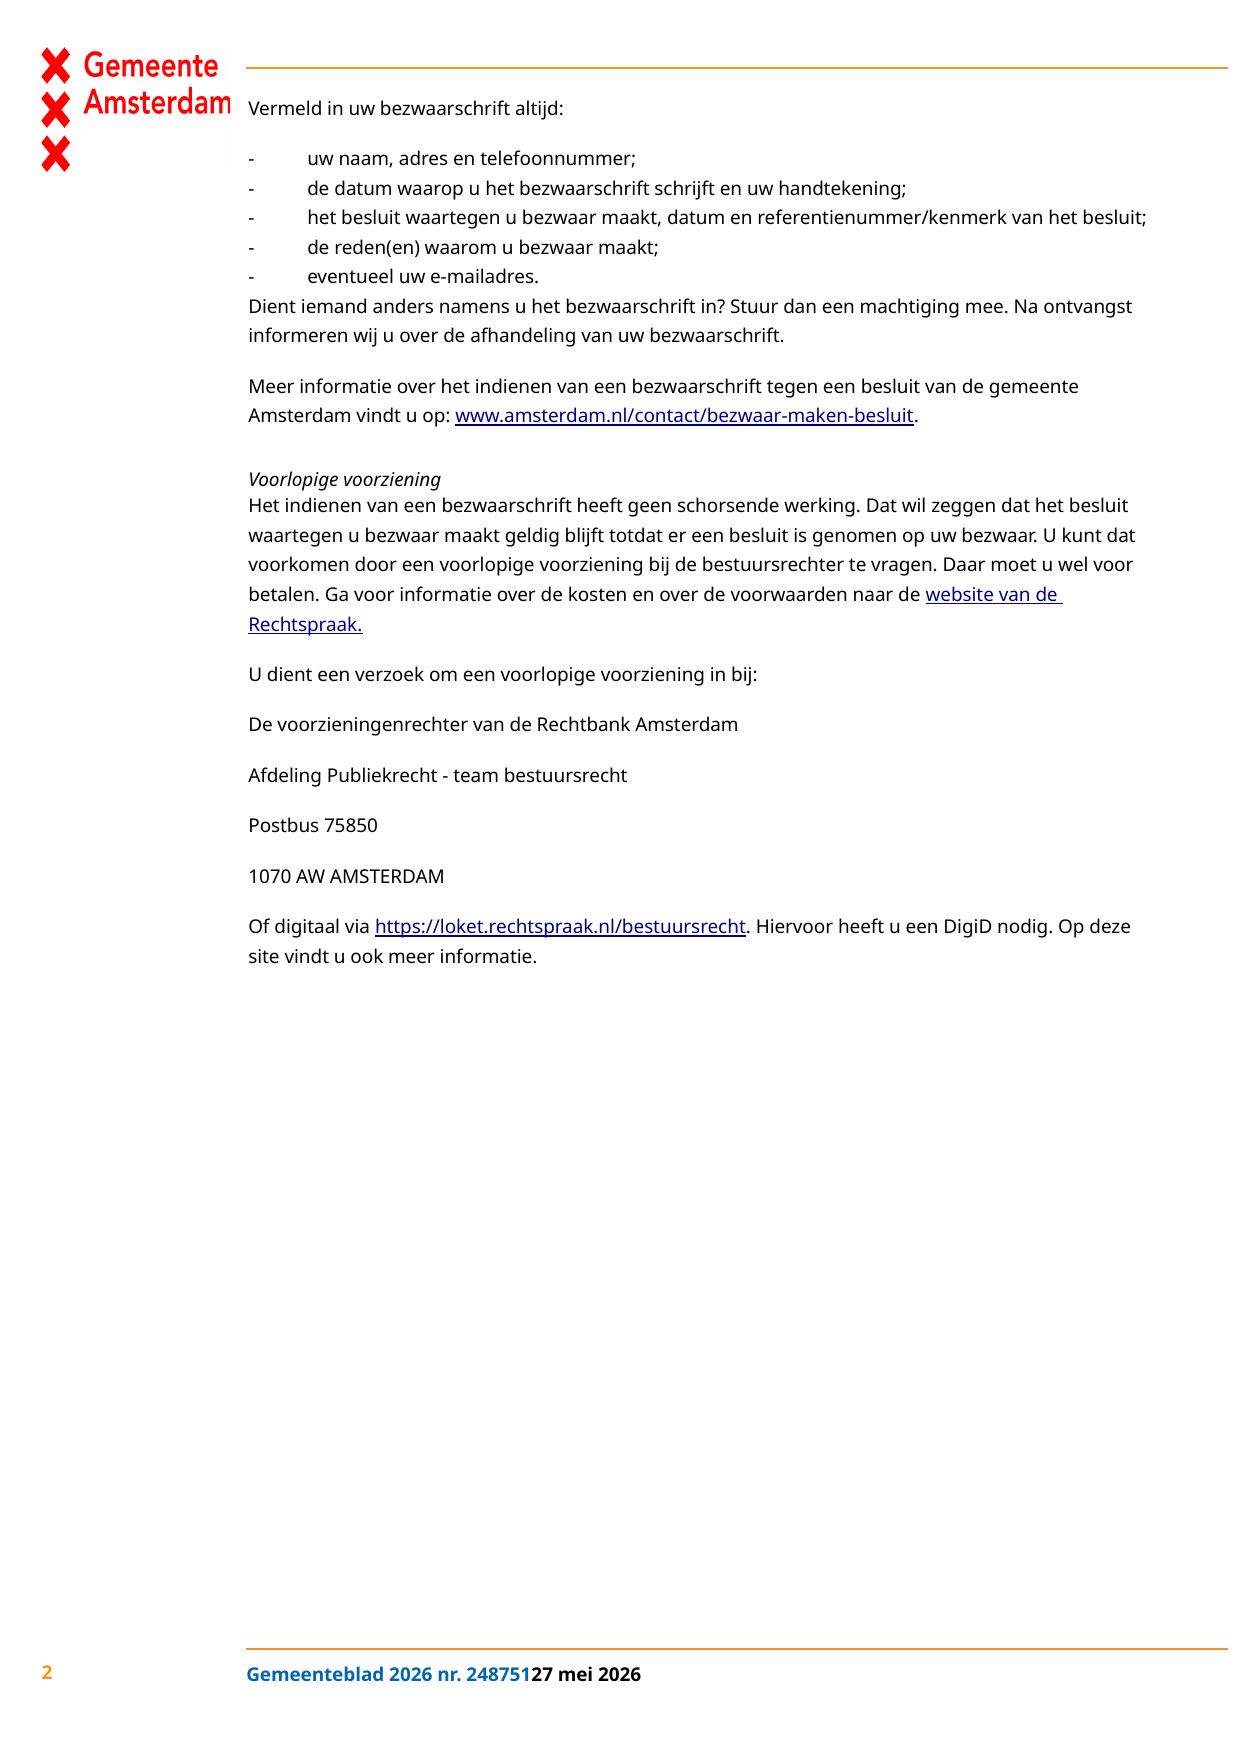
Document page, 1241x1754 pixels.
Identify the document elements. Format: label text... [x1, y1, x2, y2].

text Dient iemand anders namens u het bezwaarschrift in? Stuur dan een machtiging mee. Na ontvangst informeren wij u over de afhandeling van uw bezwaarschrift. [248, 293, 1152, 348]
text Afdeling Publiekrecht - team bestuursrecht [248, 762, 1152, 788]
text Voorlopige voorziening [248, 467, 1152, 492]
list eventueel uw e-mailadres. [248, 263, 1152, 289]
text Meer informatie over het indienen van een bezwaarschrift tegen een besluit van de gemeente Amsterdam vindt u op: www.amsterdam.nl/contact/bezwaar-maken-besluit. [248, 373, 1152, 428]
list de datum waarop u het bezwaarschrift schrijft en uw handtekening; [248, 175, 1152, 201]
picture [41, 47, 231, 172]
text Postbus 75850 [248, 812, 1152, 838]
text 1070 AW AMSTERDAM [248, 863, 1152, 888]
text Het indienen van een bezwaarschrift heeft geen schorsende werking. Dat wil zeggen dat het besluit waartegen u bezwaar maakt geldig blijft totdat er een besluit is genomen op uw bezwaar. U kunt dat voorkomen door een voorlopige voorziening bij de bestuursrechter te vragen. Daar moet u wel voor betalen. Ga voor informatie over de kosten en over de voorwaarden naar de website van de Rechtspraak. [248, 492, 1152, 636]
list uw naam, adres en telefoonnummer; [248, 145, 1152, 171]
text U dient een verzoek om een voorlopige voorziening in bij: [248, 661, 1152, 687]
list de reden(en) waarom u bezwaar maakt; [248, 234, 1152, 260]
text Of digitaal via https://loket.rechtspraak.nl/bestuursrecht. Hiervoor heeft u een DigiD nodig. Op deze site vindt u ook meer informatie. [248, 913, 1152, 968]
text Vermeld in uw bezwaarschrift altijd: [248, 95, 1152, 121]
text De voorzieningenrechter van de Rechtbank Amsterdam [248, 712, 1152, 737]
list het besluit waartegen u bezwaar maakt, datum en referentienummer/kenmerk van het besluit; [248, 204, 1152, 230]
